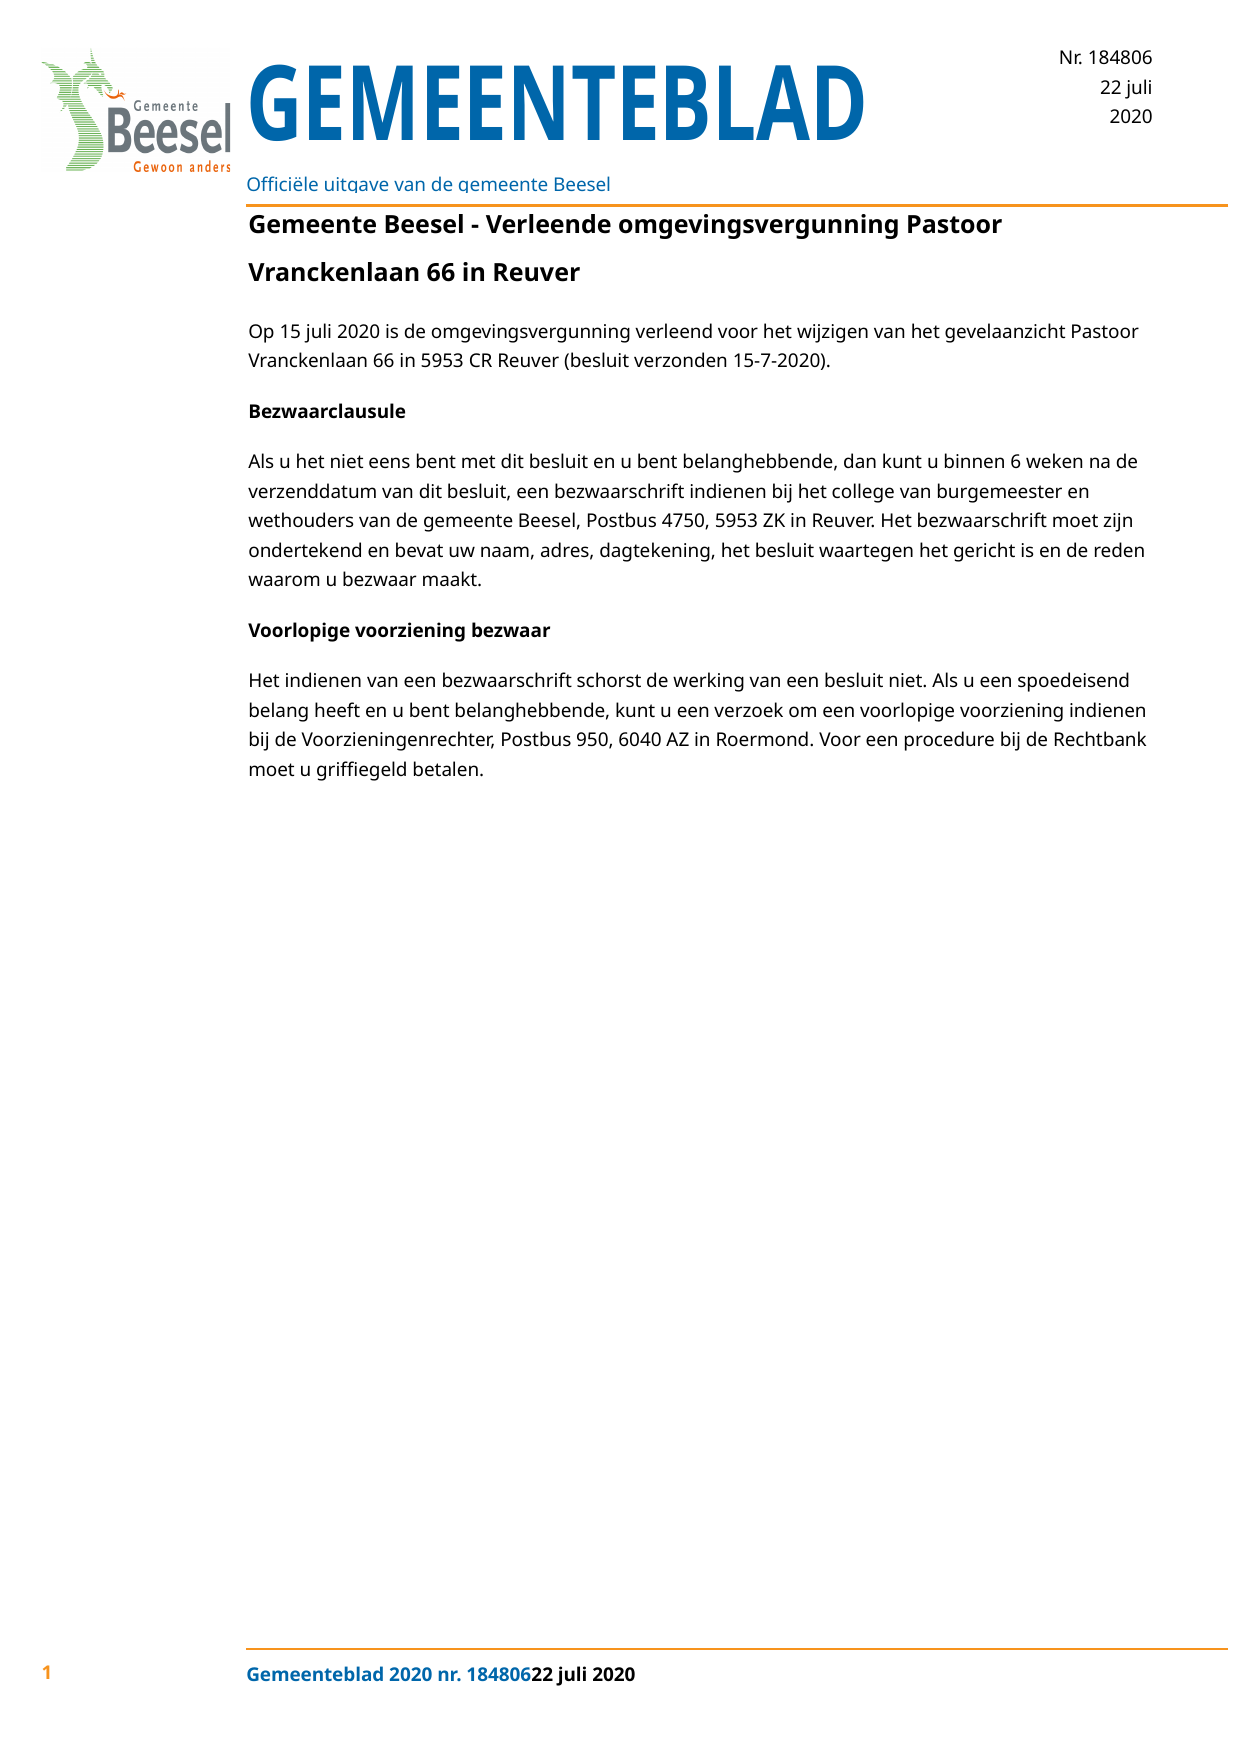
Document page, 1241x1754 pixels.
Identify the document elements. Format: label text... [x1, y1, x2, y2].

text Gemeente Beesel - Verleende omgevingsvergunning Pastoor Vranckenlaan 66 in Reuver [248, 207, 1152, 288]
text Het indienen van een bezwaarschrift schorst de werking van een besluit niet. Als u een spoedeisend belang heeft en u bent belanghebbende, kunt u een verzoek om een voorlopige voorziening indienen bij de Voorzieningenrechter, Postbus 950, 6040 AZ in Roermond. Voor een procedure bij de Rechtbank moet u griffiegeld betalen. [248, 667, 1152, 782]
text Op 15 juli 2020 is de omgevingsvergunning verleend voor het wijzigen van het gevelaanzicht Pastoor Vranckenlaan 66 in 5953 CR Reuver (besluit verzonden 15-7-2020). [248, 318, 1152, 373]
text Bezwaarclausule [248, 398, 1152, 424]
text Voorlopige voorziening bezwaar [248, 617, 1152, 643]
text Als u het niet eens bent met dit besluit en u bent belanghebbende, dan kunt u binnen 6 weken na de verzenddatum van dit besluit, een bezwaarschrift indienen bij het college van burgemeester en wethouders van de gemeente Beesel, Postbus 4750, 5953 ZK in Reuver. Het bezwaarschrift moet zijn ondertekend en bevat uw naam, adres, dagtekening, het besluit waartegen het gericht is en de reden waarom u bezwaar maakt. [248, 448, 1152, 592]
picture [41, 47, 231, 172]
